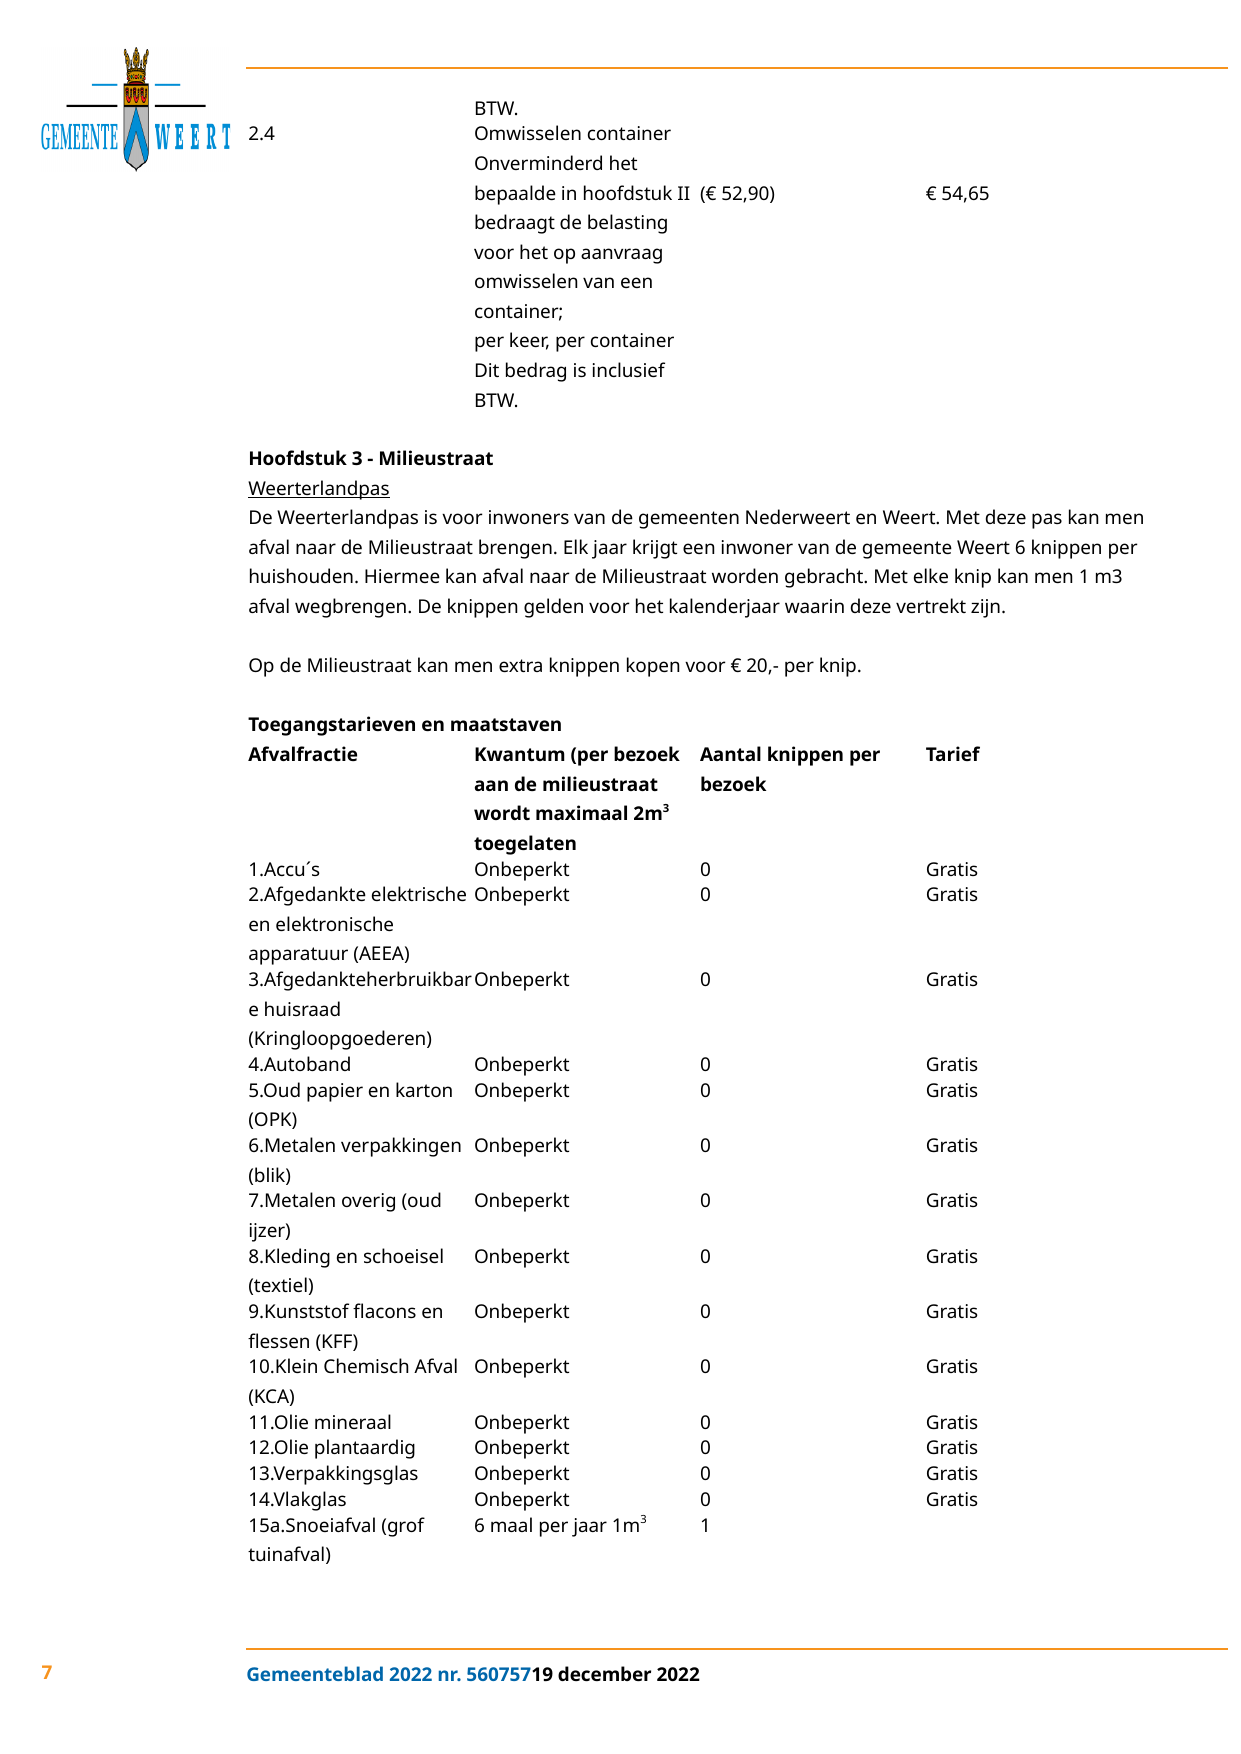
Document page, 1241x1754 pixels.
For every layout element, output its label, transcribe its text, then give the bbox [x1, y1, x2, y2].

table_cell 1.Accu´s [248, 856, 474, 881]
table_cell 0 [700, 1435, 926, 1460]
table_cell 0 [700, 1409, 926, 1434]
table_cell 1 [700, 1512, 926, 1567]
table_cell 8.Kleding en schoeisel (textiel) [248, 1243, 474, 1298]
table_cell [248, 95, 474, 121]
table_cell 0 [700, 881, 926, 966]
table_cell [474, 1567, 700, 1593]
table_cell 0 [700, 856, 926, 881]
table_cell (€ 52,90) [700, 121, 926, 412]
table_cell 6 maal per jaar 1m3 [474, 1512, 700, 1567]
table_cell Onbeperkt [474, 1354, 700, 1409]
table_cell 7.Metalen overig (oud ijzer) [248, 1188, 474, 1243]
table_cell 9.Kunststof flacons en flessen (KFF) [248, 1298, 474, 1353]
table_cell [926, 95, 1152, 121]
table_cell 0 [700, 1051, 926, 1077]
table_cell 5.Oud papier en karton (OPK) [248, 1077, 474, 1132]
picture [41, 47, 231, 172]
table_cell Gratis [926, 1460, 1152, 1486]
table_cell 0 [700, 1132, 926, 1188]
table_cell Gratis [926, 856, 1152, 881]
table_cell Onbeperkt [474, 1243, 700, 1298]
table_cell € 54,65 [926, 121, 1152, 412]
table_cell 0 [700, 1298, 926, 1353]
table_cell 11.Olie mineraal [248, 1409, 474, 1434]
table_cell Onbeperkt [474, 856, 700, 881]
table_cell Gratis [926, 1132, 1152, 1188]
table_cell [248, 1567, 474, 1593]
table_cell Onbeperkt [474, 966, 700, 1051]
table_cell 12.Olie plantaardig [248, 1435, 474, 1460]
table_cell 0 [700, 1354, 926, 1409]
table_cell Onbeperkt [474, 1077, 700, 1132]
table_cell BTW. [474, 95, 700, 121]
table_cell 2.Afgedankte elektrische en elektronische apparatuur (AEEA) [248, 881, 474, 966]
table_cell Gratis [926, 881, 1152, 966]
table_cell 2.4 [248, 121, 474, 412]
text De Weerterlandpas is voor inwoners van de gemeenten Nederweert en Weert. Met deze pas kan men afval naar de Milieustraat brengen. Elk jaar krijgt een inwoner van de gemeente Weert 6 knippen per huishouden. Hiermee kan afval naar de Milieustraat worden gebracht. Met elke knip kan men 1 m3 afval wegbrengen. De knippen gelden voor het kalenderjaar waarin deze vertrekt zijn. [248, 504, 1152, 619]
table_cell Onbeperkt [474, 1298, 700, 1353]
table_cell [700, 1567, 926, 1593]
table_cell Onbeperkt [474, 1486, 700, 1512]
table_header Aantal knippen per bezoek [700, 741, 926, 856]
table_cell 10.Klein Chemisch Afval (KCA) [248, 1354, 474, 1409]
text Hoofdstuk 3 - Milieustraat [248, 445, 1152, 471]
table_header Tarief [926, 741, 1152, 856]
table_cell Gratis [926, 1188, 1152, 1243]
table_cell [926, 1567, 1152, 1593]
table_cell Onbeperkt [474, 881, 700, 966]
table_cell Onbeperkt [474, 1409, 700, 1434]
table_cell [926, 1512, 1152, 1567]
table_cell Gratis [926, 1298, 1152, 1353]
table_cell Gratis [926, 1486, 1152, 1512]
table_header Afvalfractie [248, 741, 474, 856]
text Toegangstarieven en maatstaven [248, 712, 1152, 737]
table_cell Gratis [926, 1051, 1152, 1077]
table_cell Onbeperkt [474, 1132, 700, 1188]
table_cell Onbeperkt [474, 1435, 700, 1460]
table_cell 15a.Snoeiafval (grof tuinafval) [248, 1512, 474, 1567]
table_cell 13.Verpakkingsglas [248, 1460, 474, 1486]
table_cell Gratis [926, 1354, 1152, 1409]
table_cell 0 [700, 1460, 926, 1486]
table_cell Omwisselen container Onverminderd het bepaalde in hoofdstuk II bedraagt de belasting voor het op aanvraag omwisselen van een container; per keer, per container Dit bedrag is inclusief BTW. [474, 121, 700, 412]
table_cell 0 [700, 1486, 926, 1512]
table_cell [700, 95, 926, 121]
table_cell Gratis [926, 966, 1152, 1051]
table_cell Gratis [926, 1435, 1152, 1460]
table_cell Onbeperkt [474, 1188, 700, 1243]
table_cell 0 [700, 1077, 926, 1132]
table_cell 14.Vlakglas [248, 1486, 474, 1512]
table_cell Onbeperkt [474, 1051, 700, 1077]
table_cell Gratis [926, 1243, 1152, 1298]
table_cell 6.Metalen verpakkingen (blik) [248, 1132, 474, 1188]
table_header Kwantum (per bezoek aan de milieustraat wordt maximaal 2m3 toegelaten [474, 741, 700, 856]
text Op de Milieustraat kan men extra knippen kopen voor € 20,- per knip. [248, 652, 1152, 678]
table_cell 0 [700, 966, 926, 1051]
table_cell Onbeperkt [474, 1460, 700, 1486]
table_cell 0 [700, 1188, 926, 1243]
text Weerterlandpas [248, 475, 1152, 501]
table_cell Gratis [926, 1409, 1152, 1434]
table_cell 0 [700, 1243, 926, 1298]
table_cell 3.Afgedankteherbruikbare huisraad (Kringloopgoederen) [248, 966, 474, 1051]
table_cell 4.Autoband [248, 1051, 474, 1077]
table_cell Gratis [926, 1077, 1152, 1132]
